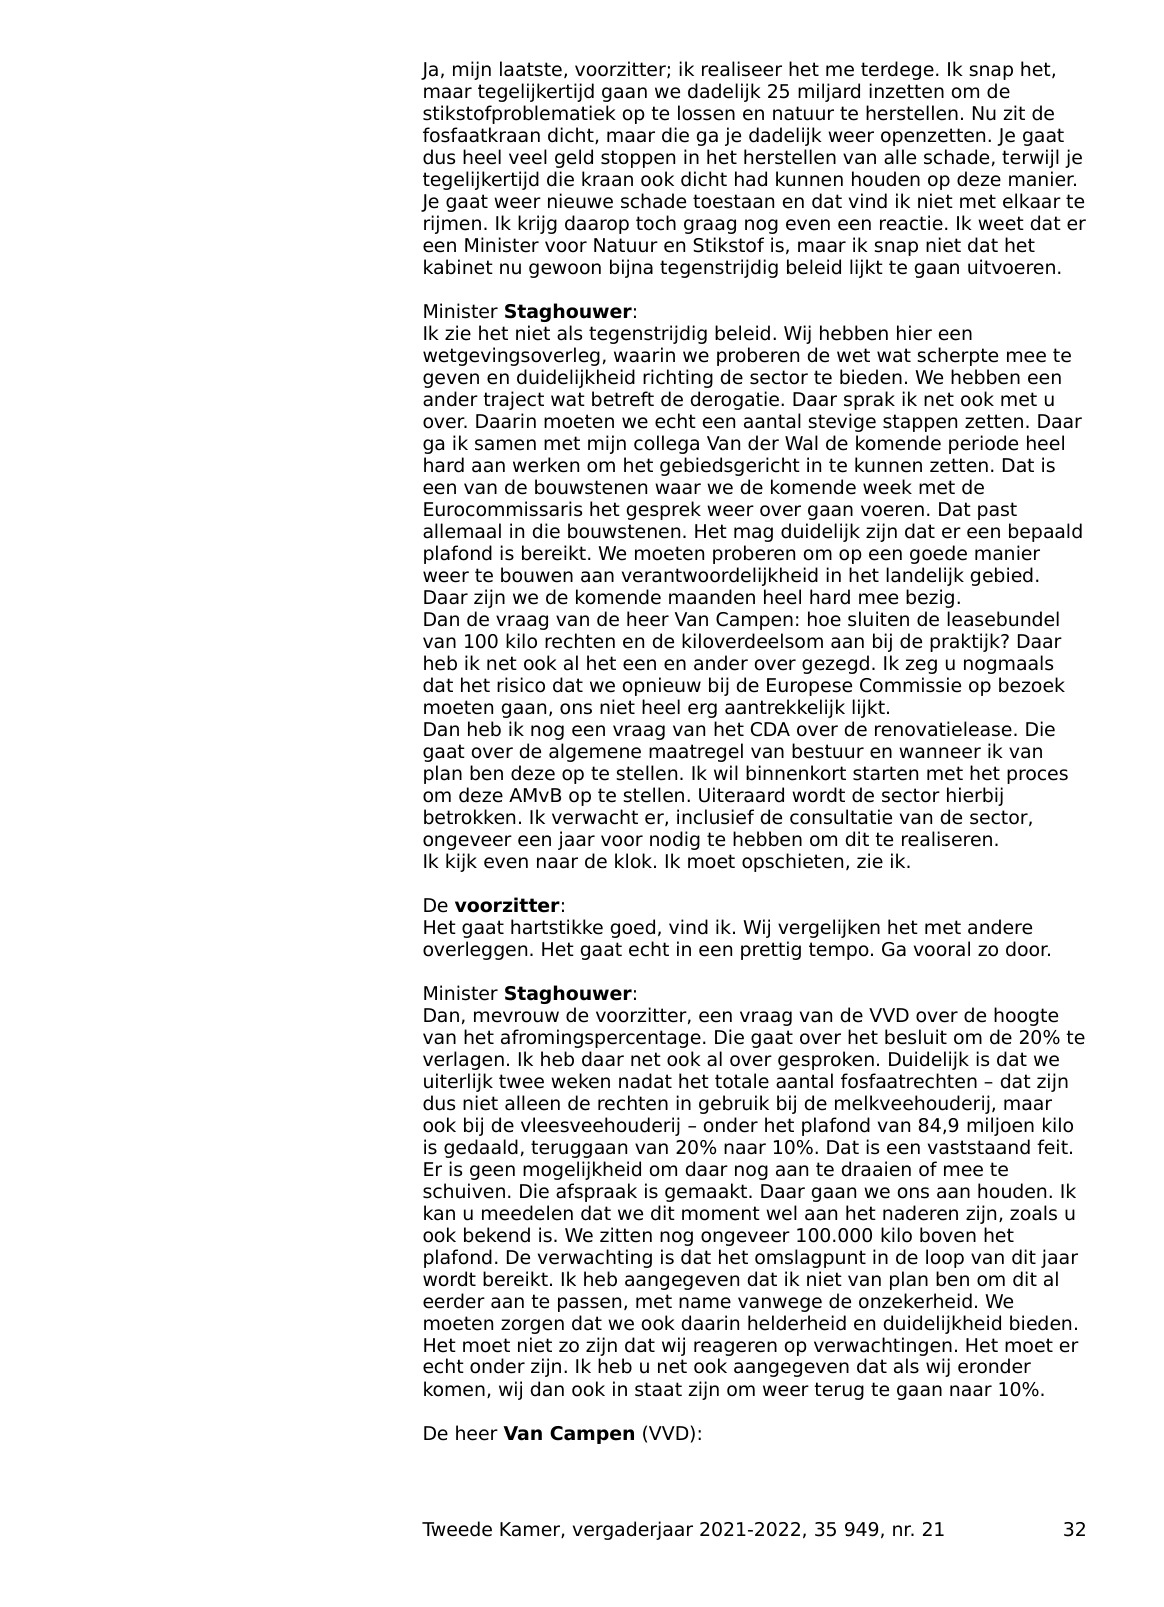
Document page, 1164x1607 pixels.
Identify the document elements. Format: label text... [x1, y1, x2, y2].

text Het gaat hartstikke goed, vind ik. Wij vergelijken het met andere overleggen. Het gaat echt in een prettig tempo. Ga vooral zo door. [422, 917, 1087, 961]
text Minister Staghouwer: [422, 983, 1087, 1005]
text Dan heb ik nog een vraag van het CDA over de renovatielease. Die gaat over de algemene maatregel van bestuur en wanneer ik van plan ben deze op te stellen. Ik wil binnenkort starten met het proces om deze AMvB op te stellen. Uiteraard wordt de sector hierbij betrokken. Ik verwacht er, inclusief de consultatie van de sector, ongeveer een jaar voor nodig te hebben om dit te realiseren. [422, 719, 1087, 851]
text De voorzitter: [422, 895, 1087, 917]
text Ik zie het niet als tegenstrijdig beleid. Wij hebben hier een wetgevingsoverleg, waarin we proberen de wet wat scherpte mee te geven en duidelijkheid richting de sector te bieden. We hebben een ander traject wat betreft de derogatie. Daar sprak ik net ook met u over. Daarin moeten we echt een aantal stevige stappen zetten. Daar ga ik samen met mijn collega Van der Wal de komende periode heel hard aan werken om het gebiedsgericht in te kunnen zetten. Dat is een van de bouwstenen waar we de komende week met de Eurocommissaris het gesprek weer over gaan voeren. Dat past allemaal in die bouwstenen. Het mag duidelijk zijn dat er een bepaald plafond is bereikt. We moeten proberen om op een goede manier weer te bouwen aan verantwoordelijkheid in het landelijk gebied. Daar zijn we de komende maanden heel hard mee bezig. [422, 323, 1087, 609]
text Ja, mijn laatste, voorzitter; ik realiseer het me terdege. Ik snap het, maar tegelijkertijd gaan we dadelijk 25 miljard inzetten om de stikstofproblematiek op te lossen en natuur te herstellen. Nu zit de fosfaatkraan dicht, maar die ga je dadelijk weer openzetten. Je gaat dus heel veel geld stoppen in het herstellen van alle schade, terwijl je tegelijkertijd die kraan ook dicht had kunnen houden op deze manier. Je gaat weer nieuwe schade toestaan en dat vind ik niet met elkaar te rijmen. Ik krijg daarop toch graag nog even een reactie. Ik weet dat er een Minister voor Natuur en Stikstof is, maar ik snap niet dat het kabinet nu gewoon bijna tegenstrijdig beleid lijkt te gaan uitvoeren. [422, 59, 1087, 279]
text Dan de vraag van de heer Van Campen: hoe sluiten de leasebundel van 100 kilo rechten en de kiloverdeelsom aan bij de praktijk? Daar heb ik net ook al het een en ander over gezegd. Ik zeg u nogmaals dat het risico dat we opnieuw bij de Europese Commissie op bezoek moeten gaan, ons niet heel erg aantrekkelijk lijkt. [422, 609, 1087, 719]
text Dan, mevrouw de voorzitter, een vraag van de VVD over de hoogte van het afromingspercentage. Die gaat over het besluit om de 20% te verlagen. Ik heb daar net ook al over gesproken. Duidelijk is dat we uiterlijk twee weken nadat het totale aantal fosfaatrechten – dat zijn dus niet alleen de rechten in gebruik bij de melkveehouderij, maar ook bij de vleesveehouderij – onder het plafond van 84,9 miljoen kilo is gedaald, teruggaan van 20% naar 10%. Dat is een vaststaand feit. Er is geen mogelijkheid om daar nog aan te draaien of mee te schuiven. Die afspraak is gemaakt. Daar gaan we ons aan houden. Ik kan u meedelen dat we dit moment wel aan het naderen zijn, zoals u ook bekend is. We zitten nog ongeveer 100.000 kilo boven het plafond. De verwachting is dat het omslagpunt in de loop van dit jaar wordt bereikt. Ik heb aangegeven dat ik niet van plan ben om dit al eerder aan te passen, met name vanwege de onzekerheid. We moeten zorgen dat we ook daarin helderheid en duidelijkheid bieden. Het moet niet zo zijn dat wij reageren op verwachtingen. Het moet er echt onder zijn. Ik heb u net ook aangegeven dat als wij eronder komen, wij dan ook in staat zijn om weer terug te gaan naar 10%. [422, 1005, 1087, 1400]
text Ik kijk even naar de klok. Ik moet opschieten, zie ik. [422, 851, 1087, 872]
text De heer Van Campen (VVD): [422, 1423, 1087, 1444]
text Minister Staghouwer: [422, 301, 1087, 323]
